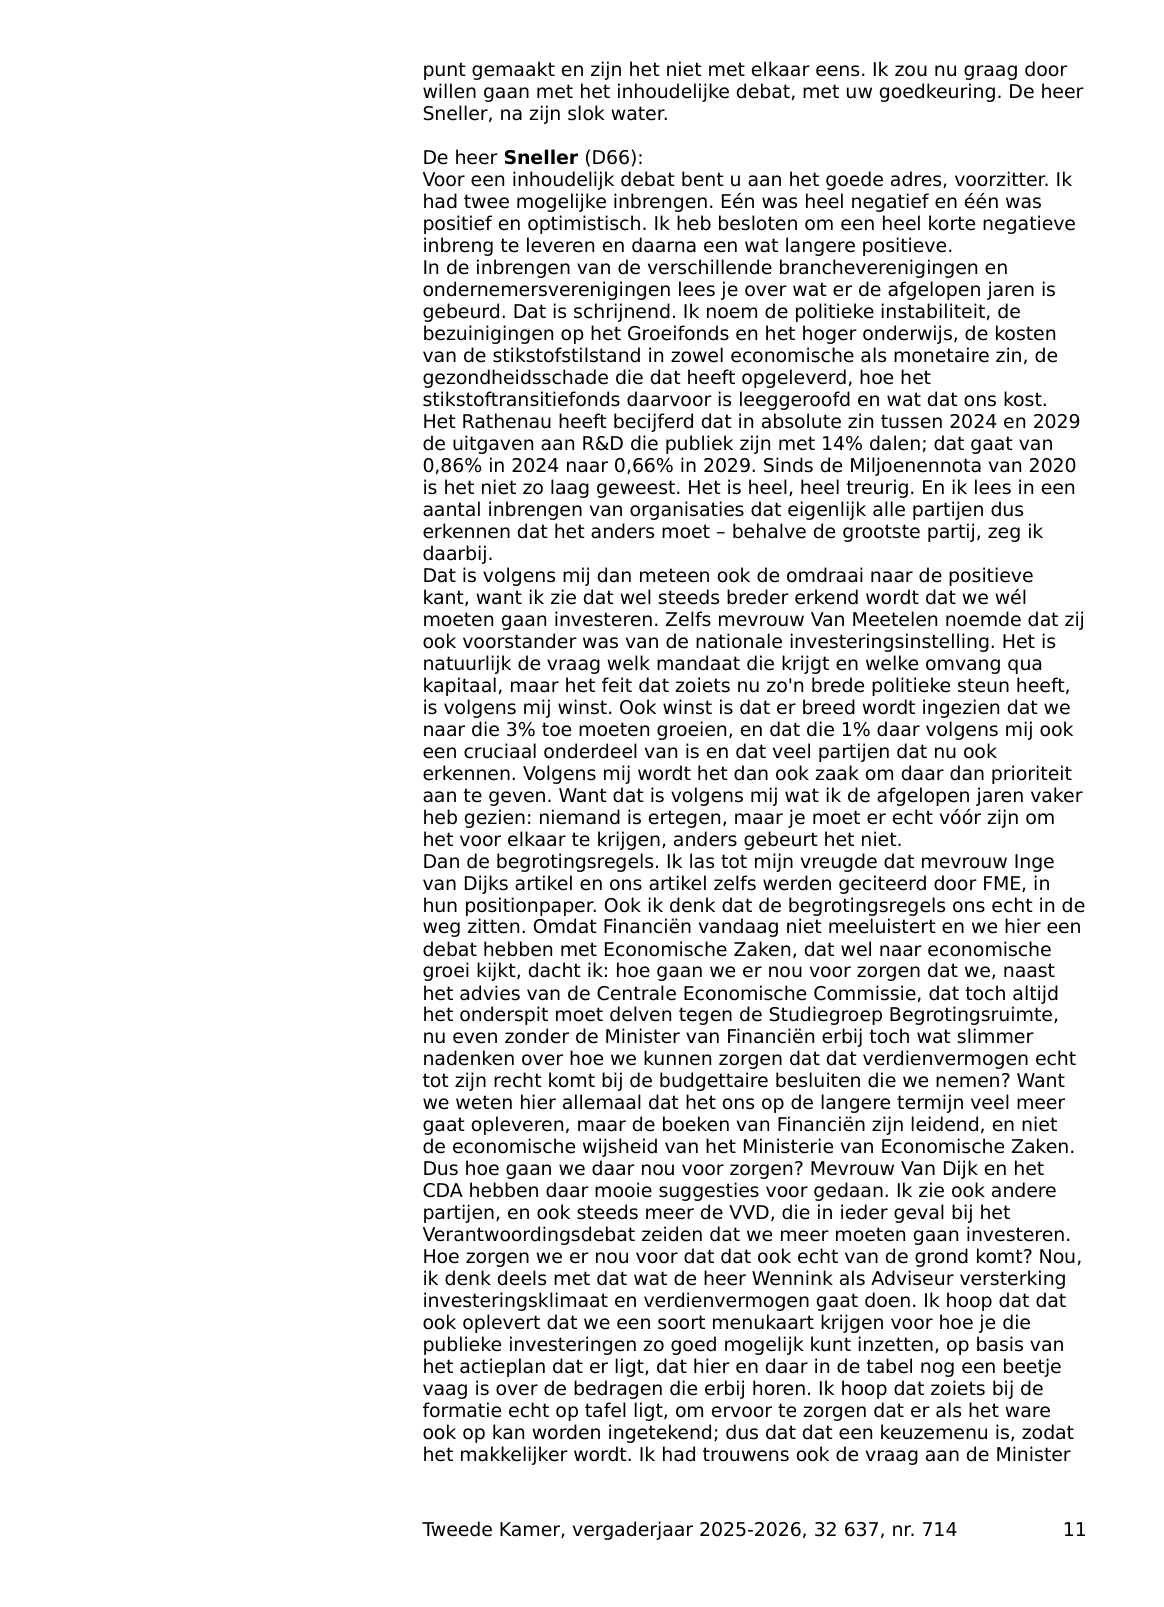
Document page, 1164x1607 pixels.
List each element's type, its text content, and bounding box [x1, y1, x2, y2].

text punt gemaakt en zijn het niet met elkaar eens. Ik zou nu graag door willen gaan met het inhoudelijke debat, met uw goedkeuring. De heer Sneller, na zijn slok water. [422, 59, 1087, 125]
text De heer Sneller (D66): [422, 147, 1087, 169]
text Voor een inhoudelijk debat bent u aan het goede adres, voorzitter. Ik had twee mogelijke inbrengen. Eén was heel negatief en één was positief en optimistisch. Ik heb besloten om een heel korte negatieve inbreng te leveren en daarna een wat langere positieve. [422, 169, 1087, 257]
text Dan de begrotingsregels. Ik las tot mijn vreugde dat mevrouw Inge van Dijks artikel en ons artikel zelfs werden geciteerd door FME, in hun positionpaper. Ook ik denk dat de begrotingsregels ons echt in de weg zitten. Omdat Financiën vandaag niet meeluistert en we hier een debat hebben met Economische Zaken, dat wel naar economische groei kijkt, dacht ik: hoe gaan we er nou voor zorgen dat we, naast het advies van de Centrale Economische Commissie, dat toch altijd het onderspit moet delven tegen de Studiegroep Begrotingsruimte, nu even zonder de Minister van Financiën erbij toch wat slimmer nadenken over hoe we kunnen zorgen dat dat verdienvermogen echt tot zijn recht komt bij de budgettaire besluiten die we nemen? Want we weten hier allemaal dat het ons op de langere termijn veel meer gaat opleveren, maar de boeken van Financiën zijn leidend, en niet de economische wijsheid van het Ministerie van Economische Zaken. Dus hoe gaan we daar nou voor zorgen? Mevrouw Van Dijk en het CDA hebben daar mooie suggesties voor gedaan. Ik zie ook andere partijen, en ook steeds meer de VVD, die in ieder geval bij het Verantwoordingsdebat zeiden dat we meer moeten gaan investeren. [422, 851, 1087, 1246]
text Hoe zorgen we er nou voor dat dat ook echt van de grond komt? Nou, ik denk deels met dat wat de heer Wennink als Adviseur versterking investeringsklimaat en verdienvermogen gaat doen. Ik hoop dat dat ook oplevert dat we een soort menukaart krijgen voor hoe je die publieke investeringen zo goed mogelijk kunt inzetten, op basis van het actieplan dat er ligt, dat hier en daar in de tabel nog een beetje vaag is over de bedragen die erbij horen. Ik hoop dat zoiets bij de formatie echt op tafel ligt, om ervoor te zorgen dat er als het ware ook op kan worden ingetekend; dus dat dat een keuzemenu is, zodat het makkelijker wordt. Ik had trouwens ook de vraag aan de Minister [422, 1246, 1087, 1466]
text In de inbrengen van de verschillende brancheverenigingen en ondernemersverenigingen lees je over wat er de afgelopen jaren is gebeurd. Dat is schrijnend. Ik noem de politieke instabiliteit, de bezuinigingen op het Groeifonds en het hoger onderwijs, de kosten van de stikstofstilstand in zowel economische als monetaire zin, de gezondheidsschade die dat heeft opgeleverd, hoe het stikstoftransitiefonds daarvoor is leeggeroofd en wat dat ons kost. Het Rathenau heeft becijferd dat in absolute zin tussen 2024 en 2029 de uitgaven aan R&D die publiek zijn met 14% dalen; dat gaat van 0,86% in 2024 naar 0,66% in 2029. Sinds de Miljoenennota van 2020 is het niet zo laag geweest. Het is heel, heel treurig. En ik lees in een aantal inbrengen van organisaties dat eigenlijk alle partijen dus erkennen dat het anders moet – behalve de grootste partij, zeg ik daarbij. [422, 257, 1087, 565]
text Dat is volgens mij dan meteen ook de omdraai naar de positieve kant, want ik zie dat wel steeds breder erkend wordt dat we wél moeten gaan investeren. Zelfs mevrouw Van Meetelen noemde dat zij ook voorstander was van de nationale investeringsinstelling. Het is natuurlijk de vraag welk mandaat die krijgt en welke omvang qua kapitaal, maar het feit dat zoiets nu zo'n brede politieke steun heeft, is volgens mij winst. Ook winst is dat er breed wordt ingezien dat we naar die 3% toe moeten groeien, en dat die 1% daar volgens mij ook een cruciaal onderdeel van is en dat veel partijen dat nu ook erkennen. Volgens mij wordt het dan ook zaak om daar dan prioriteit aan te geven. Want dat is volgens mij wat ik de afgelopen jaren vaker heb gezien: niemand is ertegen, maar je moet er echt vóór zijn om het voor elkaar te krijgen, anders gebeurt het niet. [422, 565, 1087, 851]
